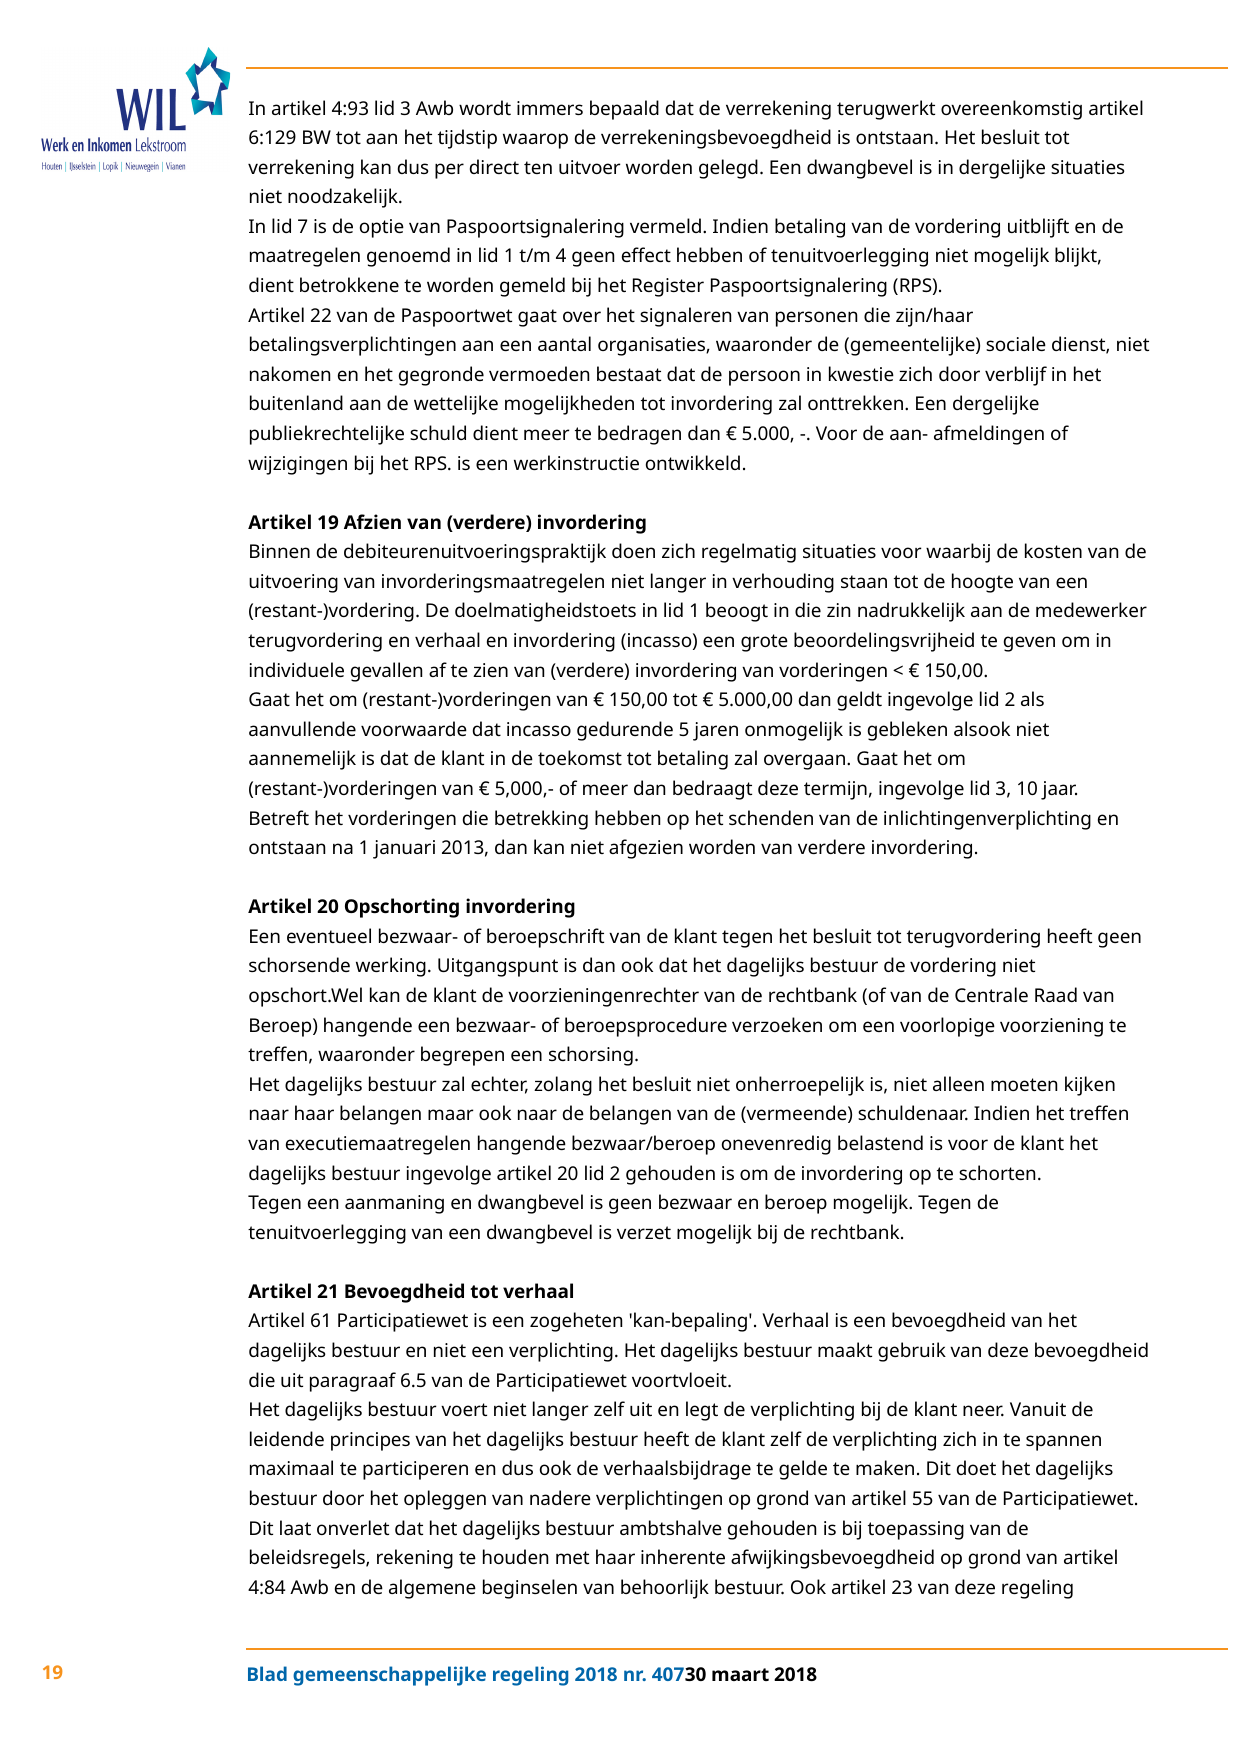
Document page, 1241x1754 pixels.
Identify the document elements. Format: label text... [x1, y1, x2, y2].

text Artikel 22 van de Paspoortwet gaat over het signaleren van personen die zijn/haar betalingsverplichtingen aan een aantal organisaties, waaronder de (gemeentelijke) sociale dienst, niet nakomen en het gegronde vermoeden bestaat dat de persoon in kwestie zich door verblijf in het buitenland aan de wettelijke mogelijkheden tot invordering zal onttrekken. Een dergelijke publiekrechtelijke schuld dient meer te bedragen dan € 5.000, -. Voor de aan- afmeldingen of wijzigingen bij het RPS. is een werkinstructie ontwikkeld. [248, 302, 1152, 476]
text Tegen een aanmaning en dwangbevel is geen bezwaar en beroep mogelijk. Tegen de tenuitvoerlegging van een dwangbevel is verzet mogelijk bij de rechtbank. [248, 1189, 1152, 1245]
text Het dagelijks bestuur voert niet langer zelf uit en legt de verplichting bij de klant neer. Vanuit de leidende principes van het dagelijks bestuur heeft de klant zelf de verplichting zich in te spannen maximaal te participeren en dus ook de verhaalsbijdrage te gelde te maken. Dit doet het dagelijks bestuur door het opleggen van nadere verplichtingen op grond van artikel 55 van de Participatiewet. [248, 1396, 1152, 1511]
text Een eventueel bezwaar- of beroepschrift van de klant tegen het besluit tot terugvordering heeft geen schorsende werking. Uitgangspunt is dan ook dat het dagelijks bestuur de vordering niet opschort.Wel kan de klant de voorzieningenrechter van de rechtbank (of van de Centrale Raad van Beroep) hangende een bezwaar- of beroepsprocedure verzoeken om een voorlopige voorziening te treffen, waaronder begrepen een schorsing. [248, 923, 1152, 1067]
text Gaat het om (restant-)vorderingen van € 150,00 tot € 5.000,00 dan geldt ingevolge lid 2 als aanvullende voorwaarde dat incasso gedurende 5 jaren onmogelijk is gebleken alsook niet aannemelijk is dat de klant in de toekomst tot betaling zal overgaan. Gaat het om (restant-)vorderingen van € 5,000,- of meer dan bedraagt deze termijn, ingevolge lid 3, 10 jaar. [248, 686, 1152, 801]
text Dit laat onverlet dat het dagelijks bestuur ambtshalve gehouden is bij toepassing van de beleidsregels, rekening te houden met haar inherente afwijkingsbevoegdheid op grond van artikel 4:84 Awb en de algemene beginselen van behoorlijk bestuur. Ook artikel 23 van deze regeling [248, 1515, 1152, 1600]
text Artikel 21 Bevoegdheid tot verhaal [248, 1278, 1152, 1304]
text Binnen de debiteurenuitvoeringspraktijk doen zich regelmatig situaties voor waarbij de kosten van de uitvoering van invorderingsmaatregelen niet langer in verhouding staan tot de hoogte van een (restant-)vordering. De doelmatigheidstoets in lid 1 beoogt in die zin nadrukkelijk aan de medewerker terugvordering en verhaal en invordering (incasso) een grote beoordelingsvrijheid te geven om in individuele gevallen af te zien van (verdere) invordering van vorderingen < € 150,00. [248, 538, 1152, 683]
text In artikel 4:93 lid 3 Awb wordt immers bepaald dat de verrekening terugwerkt overeenkomstig artikel 6:129 BW tot aan het tijdstip waarop de verrekeningsbevoegdheid is ontstaan. Het besluit tot verrekening kan dus per direct ten uitvoer worden gelegd. Een dwangbevel is in dergelijke situaties niet noodzakelijk. [248, 95, 1152, 209]
text Betreft het vorderingen die betrekking hebben op het schenden van de inlichtingenverplichting en ontstaan na 1 januari 2013, dan kan niet afgezien worden van verdere invordering. [248, 805, 1152, 860]
text Het dagelijks bestuur zal echter, zolang het besluit niet onherroepelijk is, niet alleen moeten kijken naar haar belangen maar ook naar de belangen van de (vermeende) schuldenaar. Indien het treffen van executiemaatregelen hangende bezwaar/beroep onevenredig belastend is voor de klant het dagelijks bestuur ingevolge artikel 20 lid 2 gehouden is om de invordering op te schorten. [248, 1071, 1152, 1186]
text Artikel 20 Opschorting invordering [248, 893, 1152, 919]
text Artikel 19 Afzien van (verdere) invordering [248, 509, 1152, 535]
picture [41, 47, 231, 172]
text In lid 7 is de optie van Paspoortsignalering vermeld. Indien betaling van de vordering uitblijft en de maatregelen genoemd in lid 1 t/m 4 geen effect hebben of tenuitvoerlegging niet mogelijk blijkt, dient betrokkene te worden gemeld bij het Register Paspoortsignalering (RPS). [248, 213, 1152, 298]
text Artikel 61 Participatiewet is een zogeheten 'kan-bepaling'. Verhaal is een bevoegdheid van het dagelijks bestuur en niet een verplichting. Het dagelijks bestuur maakt gebruik van deze bevoegdheid die uit paragraaf 6.5 van de Participatiewet voortvloeit. [248, 1308, 1152, 1393]
